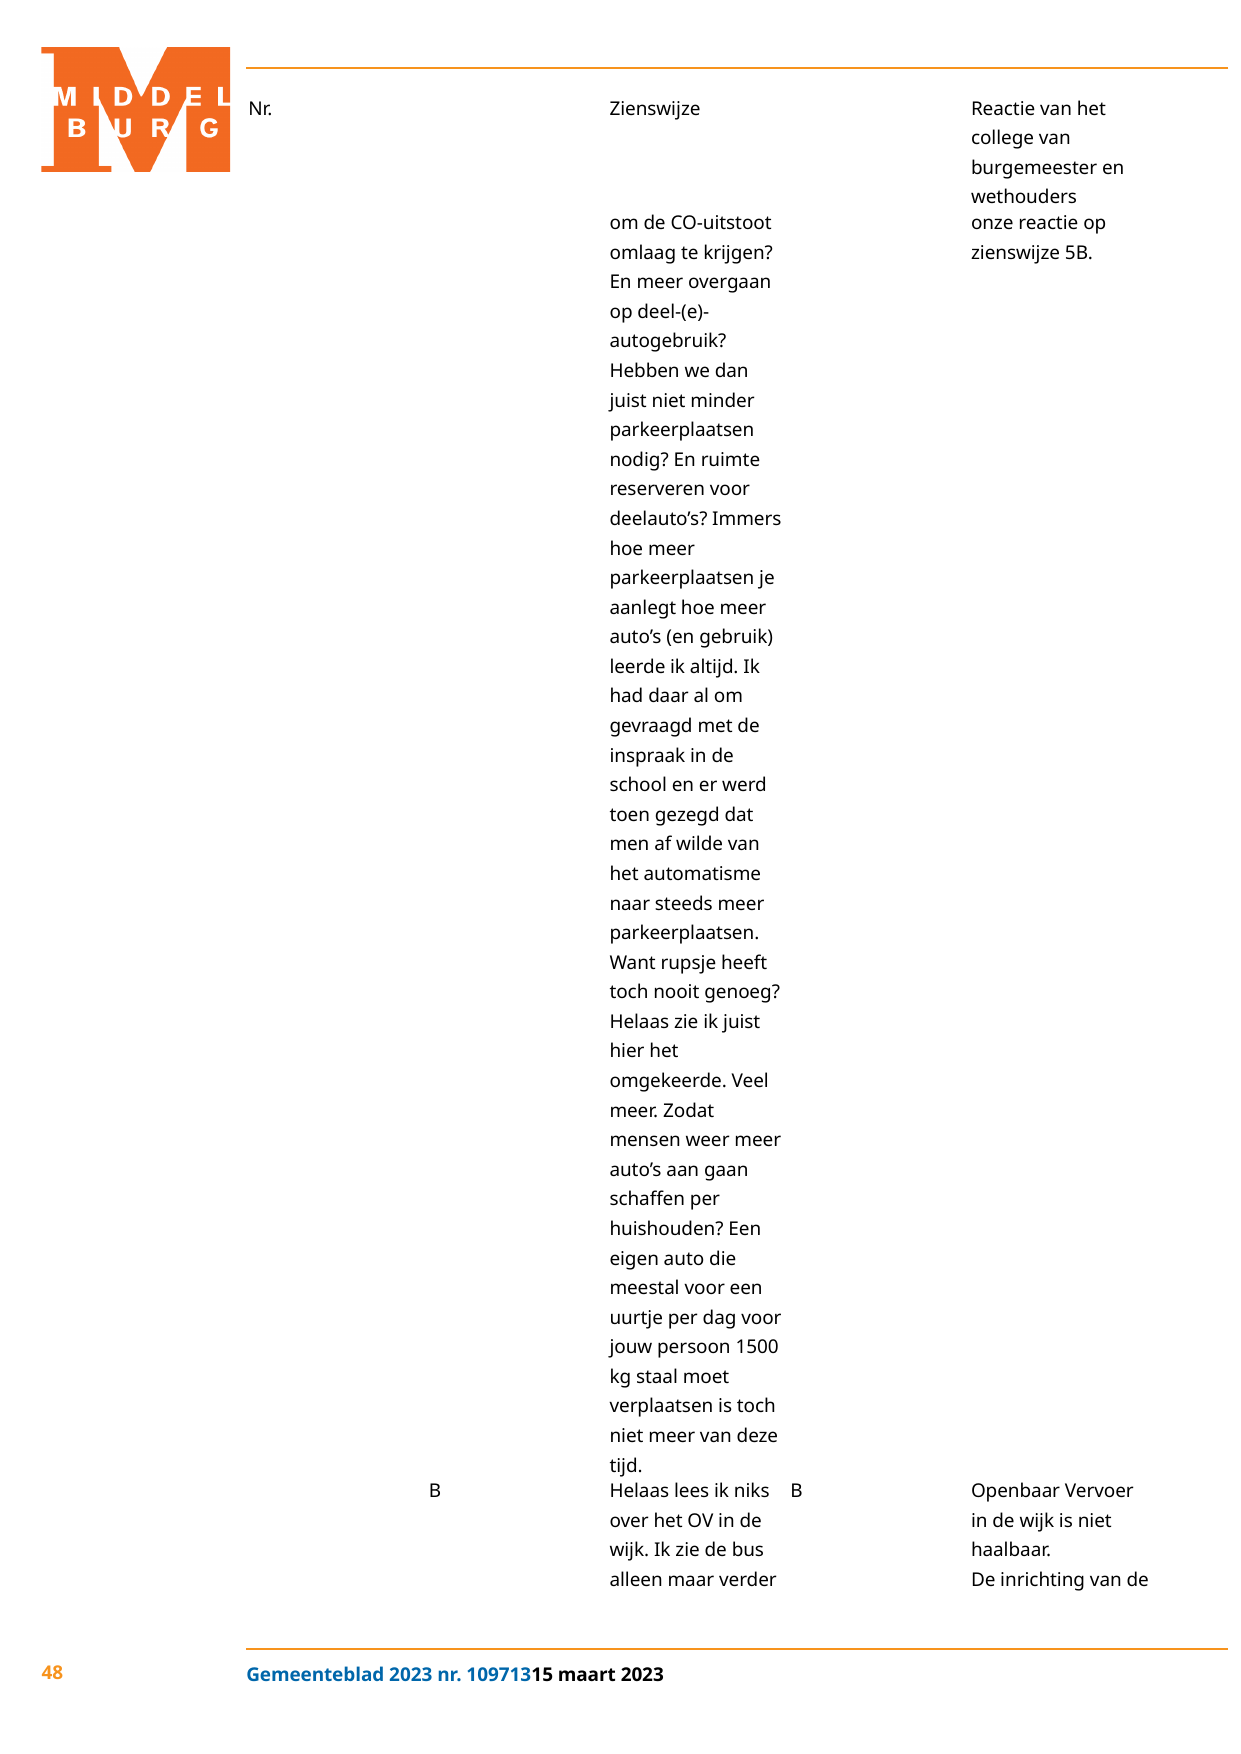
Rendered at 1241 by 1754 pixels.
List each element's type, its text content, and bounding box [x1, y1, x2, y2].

table_cell B [790, 1478, 971, 1592]
table_cell [248, 209, 429, 1477]
table_header Nr. [248, 95, 429, 209]
table_cell [790, 209, 971, 1477]
table_header Zienswijze [609, 95, 790, 209]
table_header [429, 95, 609, 209]
picture [41, 47, 231, 172]
table_cell Openbaar Vervoer in de wijk is niet haalbaar. De inrichting van de [971, 1478, 1152, 1592]
table_cell onze reactie op zienswijze 5B. [971, 209, 1152, 1477]
table_cell Helaas lees ik niks over het OV in de wijk. Ik zie de bus alleen maar verder [609, 1478, 790, 1592]
table_cell B [429, 1478, 609, 1592]
table_header [790, 95, 971, 209]
table_cell [248, 1478, 429, 1592]
table_header Reactie van het college van burgemeester en wethouders [971, 95, 1152, 209]
table_cell om de CO-uitstoot omlaag te krijgen? En meer overgaan op deel-(e)-autogebruik? Hebben we dan juist niet minder parkeerplaatsen nodig? En ruimte reserveren voor deelauto’s? Immers hoe meer parkeerplaatsen je aanlegt hoe meer auto’s (en gebruik) leerde ik altijd. Ik had daar al om gevraagd met de inspraak in de school en er werd toen gezegd dat men af wilde van het automatisme naar steeds meer parkeerplaatsen. Want rupsje heeft toch nooit genoeg? Helaas zie ik juist hier het omgekeerde. Veel meer. Zodat mensen weer meer auto’s aan gaan schaffen per huishouden? Een eigen auto die meestal voor een uurtje per dag voor jouw persoon 1500 kg staal moet verplaatsen is toch niet meer van deze tijd. [609, 209, 790, 1477]
table_cell [429, 209, 609, 1477]
